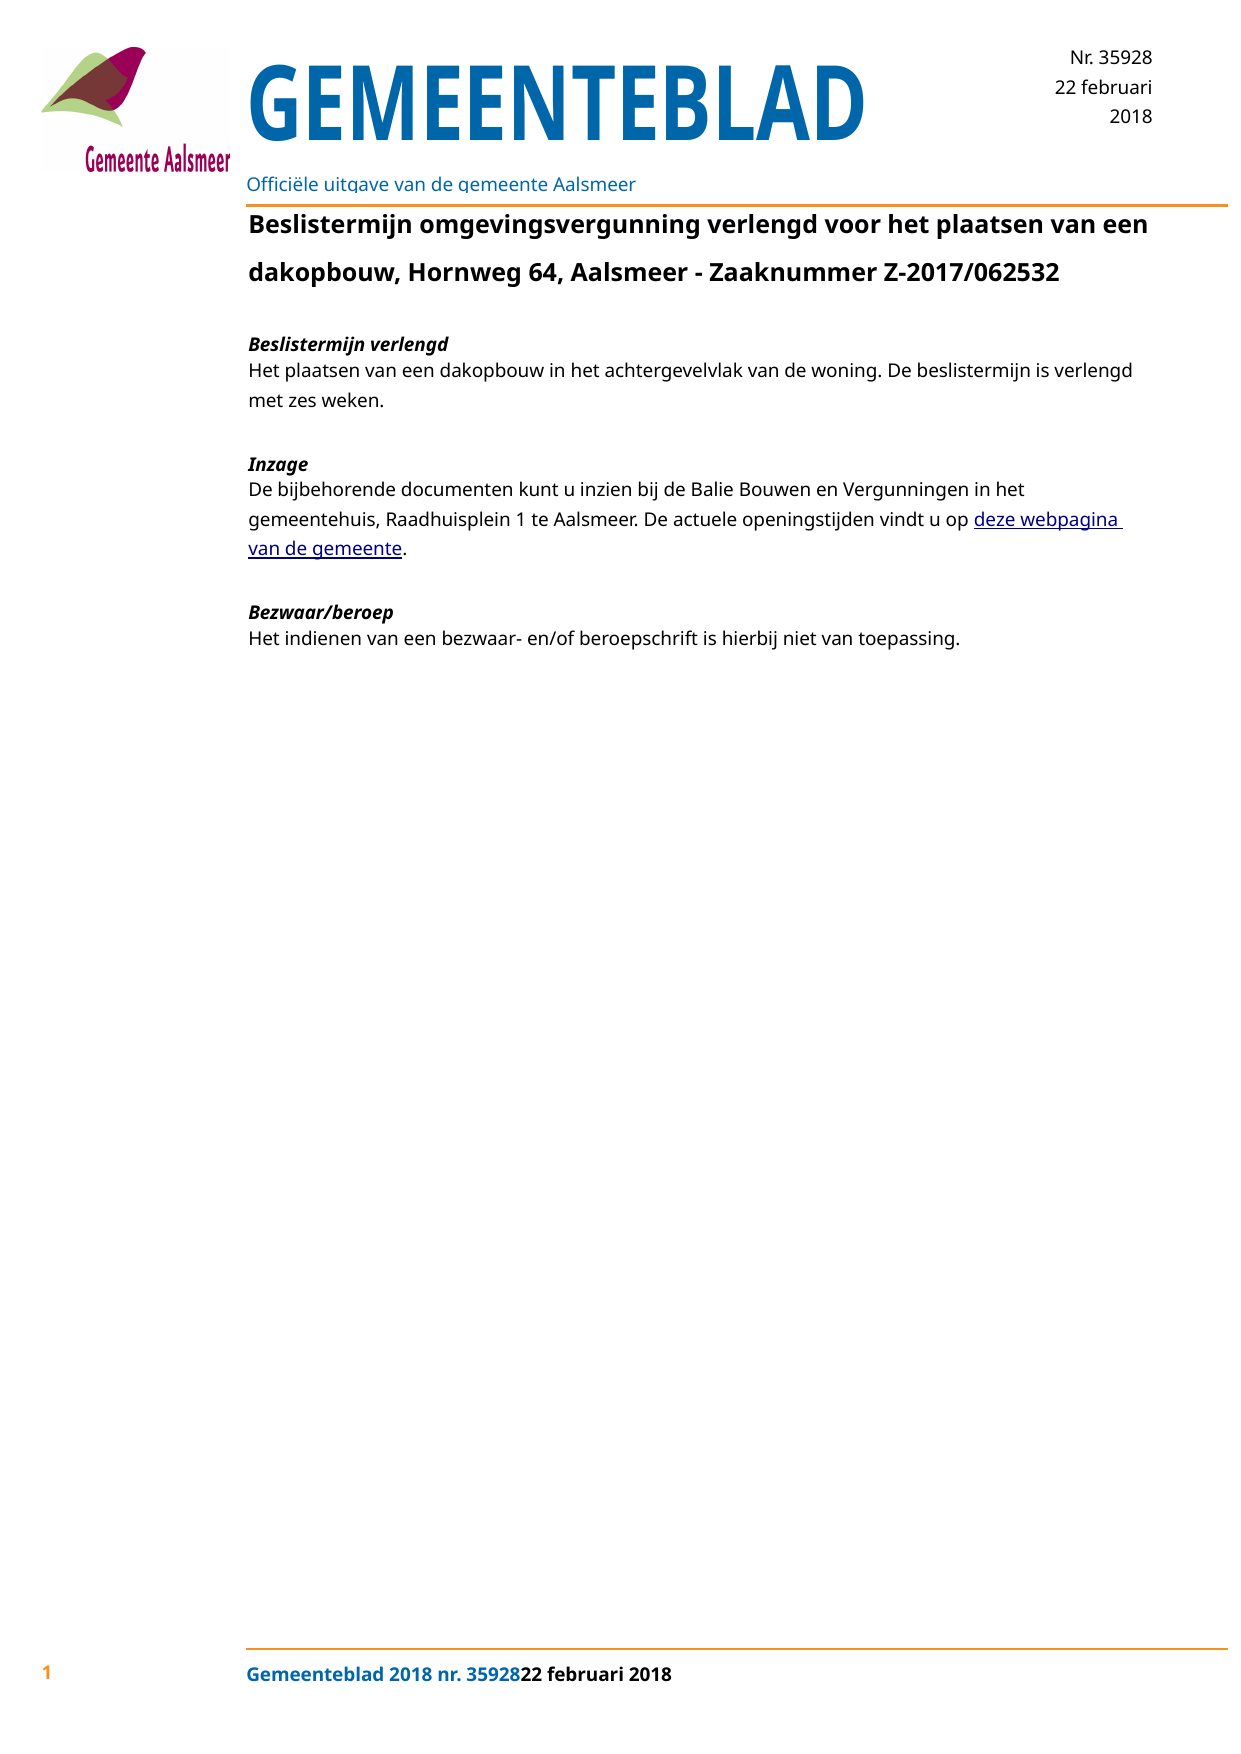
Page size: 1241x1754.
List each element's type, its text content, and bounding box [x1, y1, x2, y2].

text Inzage [248, 451, 1152, 476]
picture [41, 47, 231, 172]
text Het indienen van een bezwaar- en/of beroepschrift is hierbij niet van toepassing. [248, 625, 1152, 651]
text Het plaatsen van een dakopbouw in het achtergevelvlak van de woning. De beslistermijn is verlengd met zes weken. [248, 357, 1152, 412]
text Beslistermijn omgevingsvergunning verlengd voor het plaatsen van een dakopbouw, Hornweg 64, Aalsmeer - Zaaknummer Z-2017/062532 [248, 207, 1152, 288]
text Beslistermijn verlengd [248, 331, 1152, 357]
text Bezwaar/beroep [248, 599, 1152, 625]
text De bijbehorende documenten kunt u inzien bij de Balie Bouwen en Vergunningen in het gemeentehuis, Raadhuisplein 1 te Aalsmeer. De actuele openingstijden vindt u op deze webpagina van de gemeente. [248, 476, 1152, 561]
